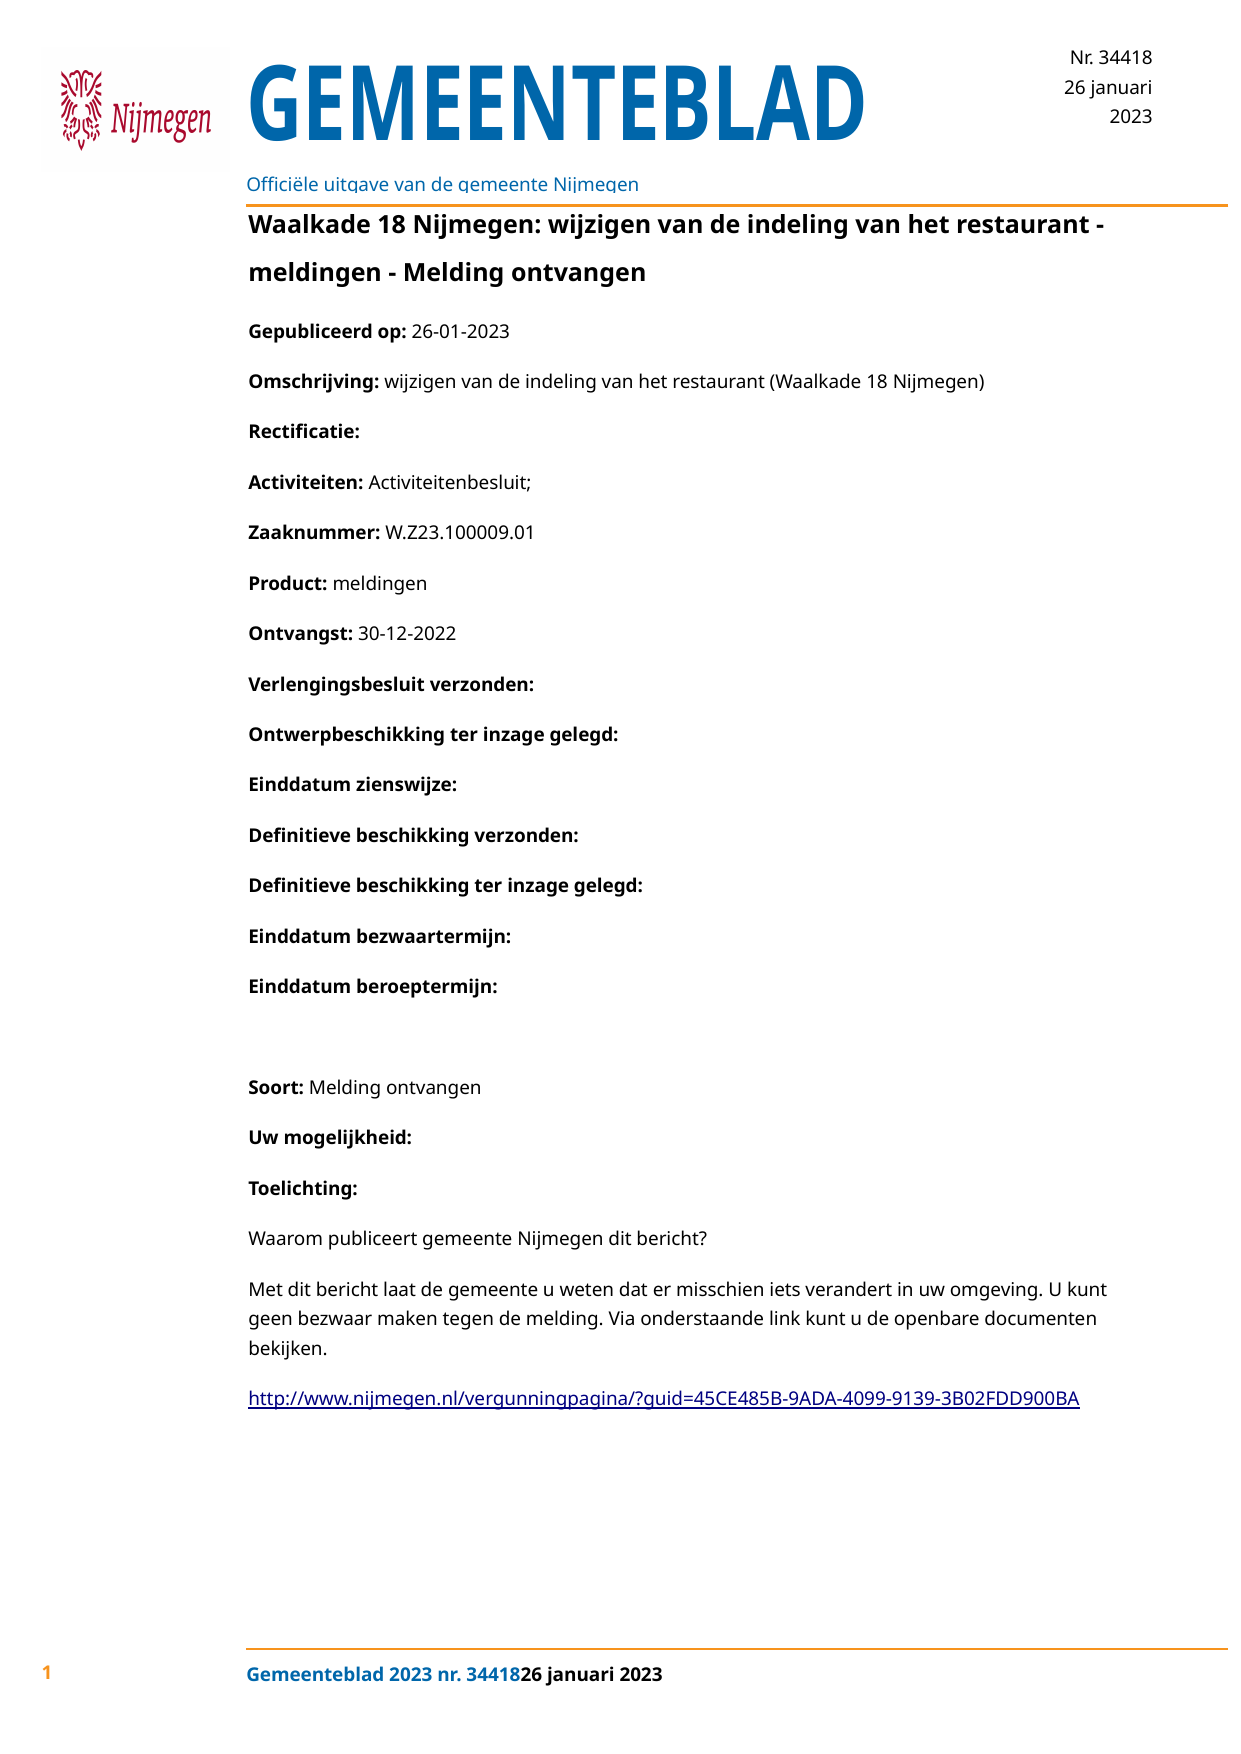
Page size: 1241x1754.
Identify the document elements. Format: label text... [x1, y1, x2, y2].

text Waalkade 18 Nijmegen: wijzigen van de indeling van het restaurant - meldingen - Melding ontvangen [248, 207, 1152, 288]
text http://www.nijmegen.nl/vergunningpagina/?guid=45CE485B-9ADA-4099-9139-3B02FDD900BA [248, 1385, 1152, 1411]
text Zaaknummer: W.Z23.100009.01 [248, 519, 1152, 545]
text Product: meldingen [248, 570, 1152, 596]
text Toelichting: [248, 1175, 1152, 1201]
text Verlengingsbesluit verzonden: [248, 671, 1152, 697]
text Waarom publiceert gemeente Nijmegen dit bericht? [248, 1225, 1152, 1251]
text Definitieve beschikking verzonden: [248, 822, 1152, 848]
picture [41, 47, 231, 172]
text Einddatum beroeptermijn: [248, 973, 1152, 999]
text Einddatum zienswijze: [248, 772, 1152, 797]
text Activiteiten: Activiteitenbesluit; [248, 469, 1152, 495]
text Soort: Melding ontvangen [248, 1074, 1152, 1100]
text Uw mogelijkheid: [248, 1124, 1152, 1150]
text Gepubliceerd op: 26-01-2023 [248, 318, 1152, 344]
text Ontvangst: 30-12-2022 [248, 620, 1152, 646]
text Omschrijving: wijzigen van de indeling van het restaurant (Waalkade 18 Nijmegen) [248, 368, 1152, 394]
text Einddatum bezwaartermijn: [248, 923, 1152, 949]
text Definitieve beschikking ter inzage gelegd: [248, 872, 1152, 898]
text Met dit bericht laat de gemeente u weten dat er misschien iets verandert in uw omgeving. U kunt geen bezwaar maken tegen de melding. Via onderstaande link kunt u de openbare documenten bekijken. [248, 1276, 1152, 1361]
text Ontwerpbeschikking ter inzage gelegd: [248, 721, 1152, 747]
text Rectificatie: [248, 419, 1152, 444]
